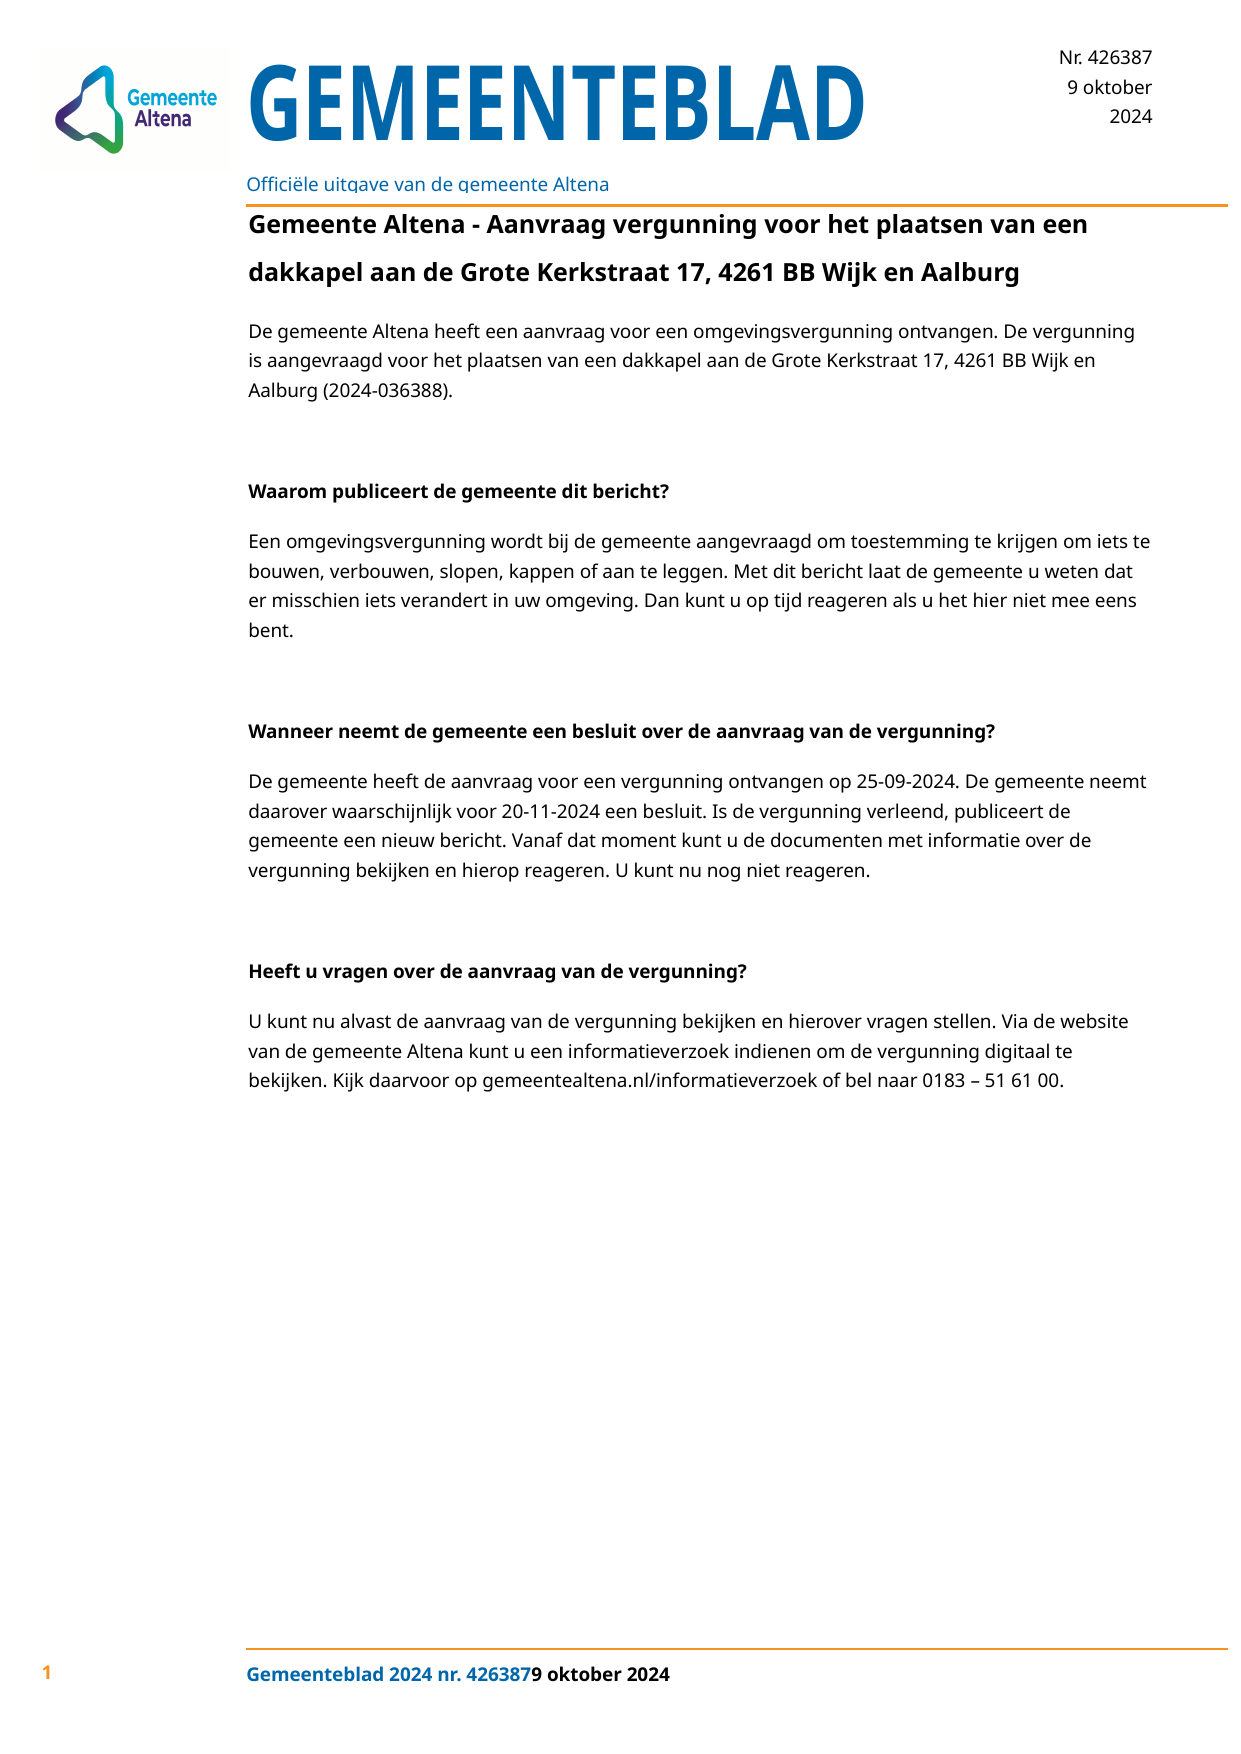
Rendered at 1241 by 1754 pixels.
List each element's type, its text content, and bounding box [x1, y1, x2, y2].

text U kunt nu alvast de aanvraag van de vergunning bekijken en hierover vragen stellen. Via de website van de gemeente Altena kunt u een informatieverzoek indienen om de vergunning digitaal te bekijken. Kijk daarvoor op gemeentealtena.nl/informatieverzoek of bel naar 0183 – 51 61 00. [248, 1008, 1152, 1093]
text Heeft u vragen over de aanvraag van de vergunning? [248, 958, 1152, 984]
picture [41, 47, 231, 172]
text De gemeente heeft de aanvraag voor een vergunning ontvangen op 25-09-2024. De gemeente neemt daarover waarschijnlijk voor 20-11-2024 een besluit. Is de vergunning verleend, publiceert de gemeente een nieuw bericht. Vanaf dat moment kunt u de documenten met informatie over de vergunning bekijken en hierop reageren. U kunt nu nog niet reageren. [248, 768, 1152, 883]
text Wanneer neemt de gemeente een besluit over de aanvraag van de vergunning? [248, 718, 1152, 744]
text Een omgevingsvergunning wordt bij de gemeente aangevraagd om toestemming te krijgen om iets te bouwen, verbouwen, slopen, kappen of aan te leggen. Met dit bericht laat de gemeente u weten dat er misschien iets verandert in uw omgeving. Dan kunt u op tijd reageren als u het hier niet mee eens bent. [248, 528, 1152, 643]
text Gemeente Altena - Aanvraag vergunning voor het plaatsen van een dakkapel aan de Grote Kerkstraat 17, 4261 BB Wijk en Aalburg [248, 207, 1152, 288]
text Waarom publiceert de gemeente dit bericht? [248, 478, 1152, 504]
text De gemeente Altena heeft een aanvraag voor een omgevingsvergunning ontvangen. De vergunning is aangevraagd voor het plaatsen van een dakkapel aan de Grote Kerkstraat 17, 4261 BB Wijk en Aalburg (2024-036388). [248, 318, 1152, 403]
